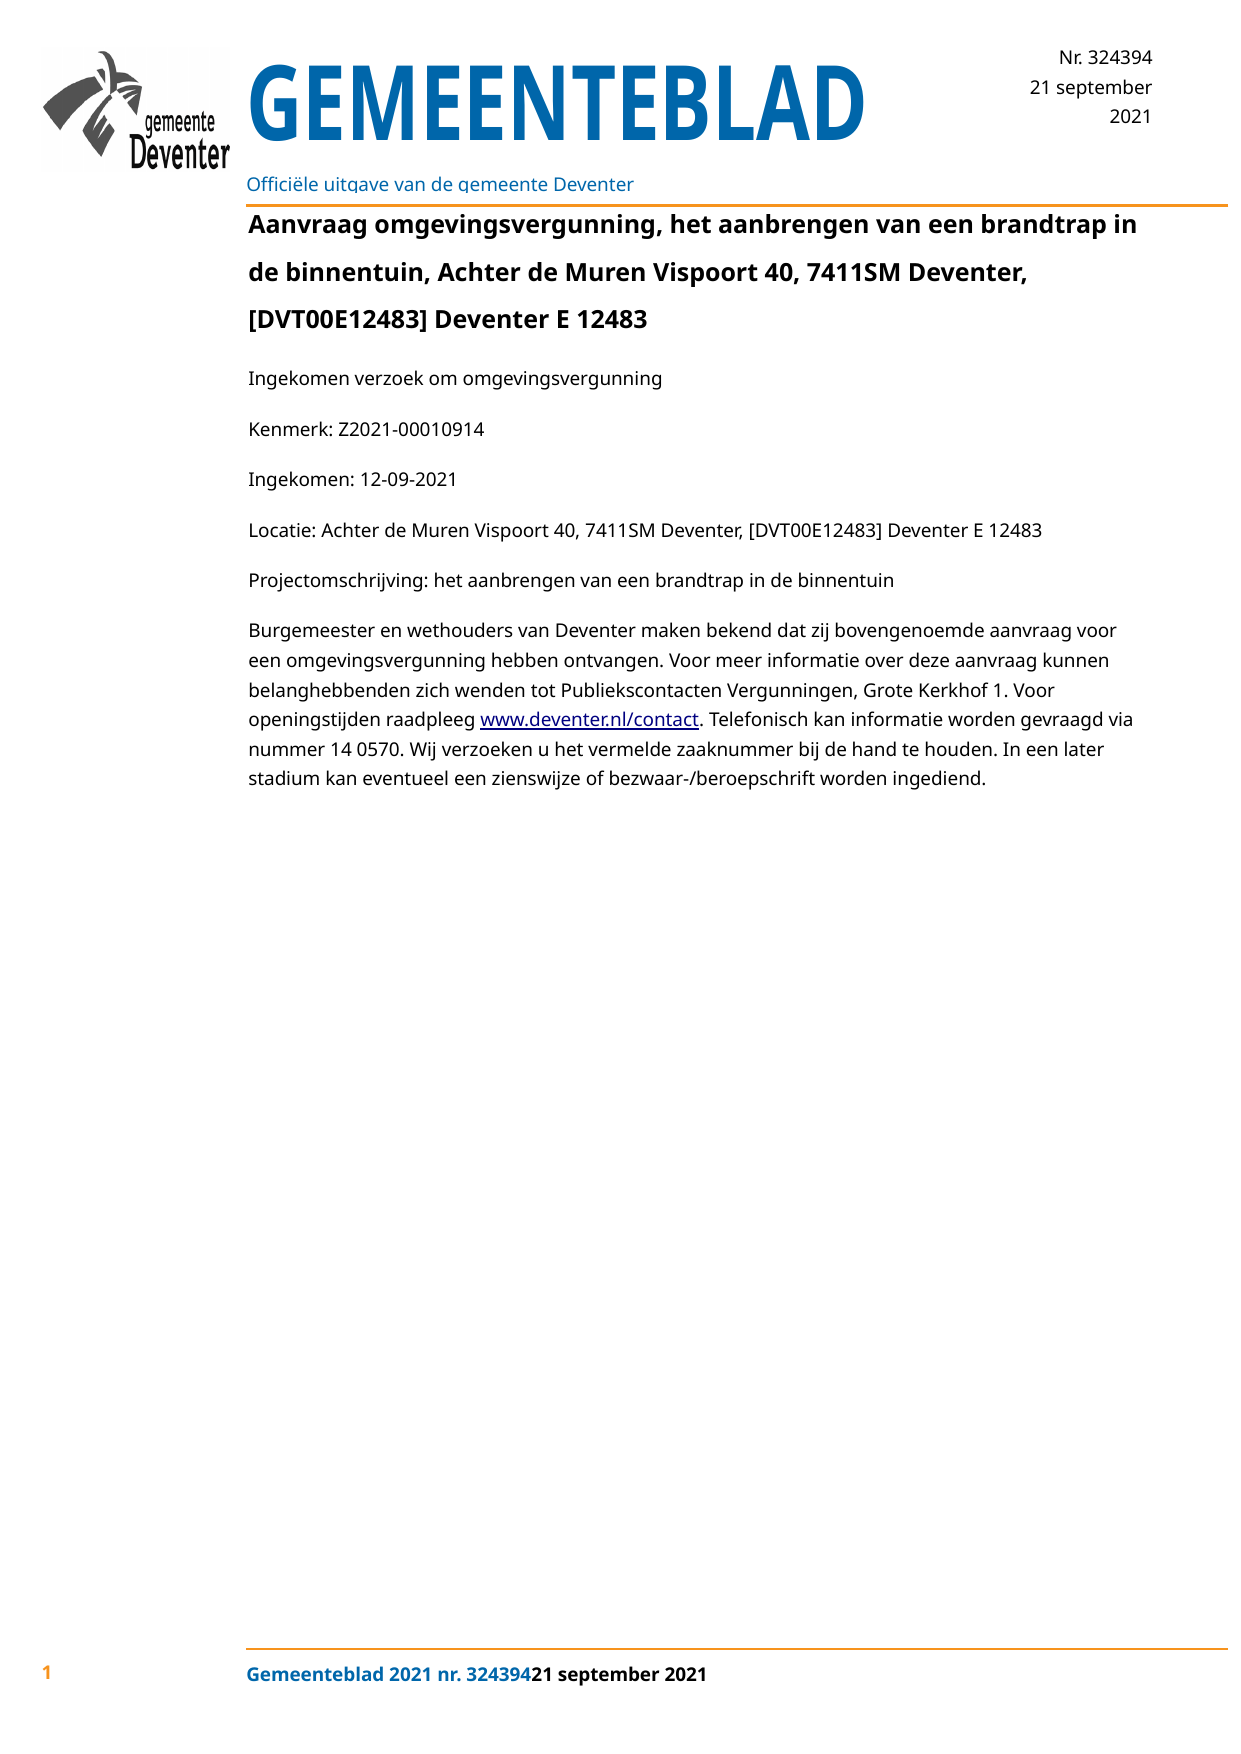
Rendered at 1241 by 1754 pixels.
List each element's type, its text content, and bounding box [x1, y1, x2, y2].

picture [41, 47, 231, 172]
text Locatie: Achter de Muren Vispoort 40, 7411SM Deventer, [DVT00E12483] Deventer E 12483 [248, 517, 1152, 542]
text Ingekomen verzoek om omgevingsvergunning [248, 366, 1152, 391]
text Ingekomen: 12-09-2021 [248, 466, 1152, 492]
text Burgemeester en wethouders van Deventer maken bekend dat zij bovengenoemde aanvraag voor een omgevingsvergunning hebben ontvangen. Voor meer informatie over deze aanvraag kunnen belanghebbenden zich wenden tot Publiekscontacten Vergunningen, Grote Kerkhof 1. Voor openingstijden raadpleeg www.deventer.nl/contact. Telefonisch kan informatie worden gevraagd via nummer 14 0570. Wij verzoeken u het vermelde zaaknummer bij de hand te houden. In een later stadium kan eventueel een zienswijze of bezwaar-/beroepschrift worden ingediend. [248, 618, 1152, 791]
text Projectomschrijving: het aanbrengen van een brandtrap in de binnentuin [248, 567, 1152, 593]
text Kenmerk: Z2021-00010914 [248, 416, 1152, 442]
text Aanvraag omgevingsvergunning, het aanbrengen van een brandtrap in de binnentuin, Achter de Muren Vispoort 40, 7411SM Deventer, [DVT00E12483] Deventer E 12483 [248, 207, 1152, 336]
